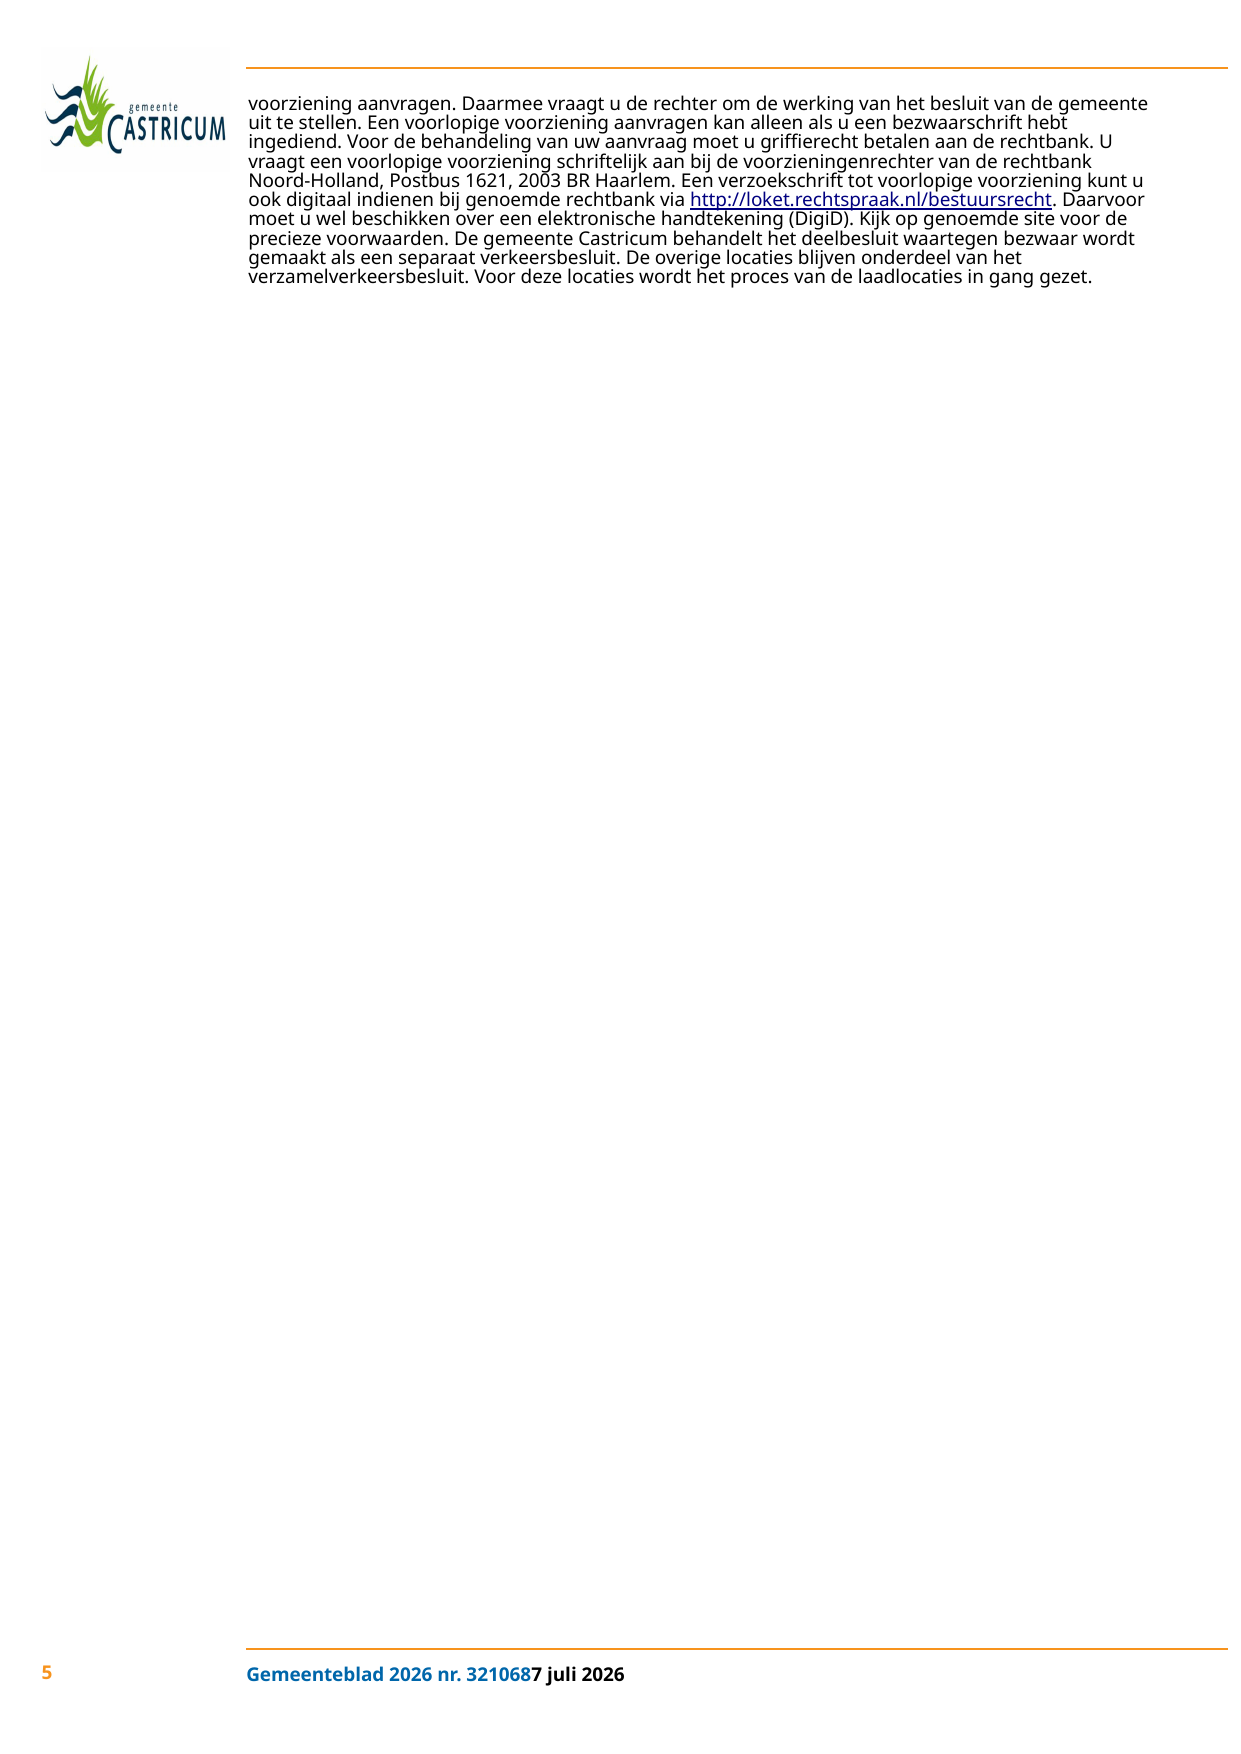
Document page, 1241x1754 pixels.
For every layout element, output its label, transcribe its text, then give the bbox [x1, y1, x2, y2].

picture [41, 47, 231, 172]
text voorziening aanvragen. Daarmee vraagt u de rechter om de werking van het besluit van de gemeente uit te stellen. Een voorlopige voorziening aanvragen kan alleen als u een bezwaarschrift hebt ingediend. Voor de behandeling van uw aanvraag moet u griffierecht betalen aan de rechtbank. U vraagt een voorlopige voorziening schriftelijk aan bij de voorzieningenrechter van de rechtbank Noord-Holland, Postbus 1621, 2003 BR Haarlem. Een verzoekschrift tot voorlopige voorziening kunt u ook digitaal indienen bij genoemde rechtbank via http://loket.rechtspraak.nl/bestuursrecht. Daarvoor moet u wel beschikken over een elektronische handtekening (DigiD). Kijk op genoemde site voor de precieze voorwaarden. De gemeente Castricum behandelt het deelbesluit waartegen bezwaar wordt gemaakt als een separaat verkeersbesluit. De overige locaties blijven onderdeel van het verzamelverkeersbesluit. Voor deze locaties wordt het proces van de laadlocaties in gang gezet. [248, 95, 1152, 287]
